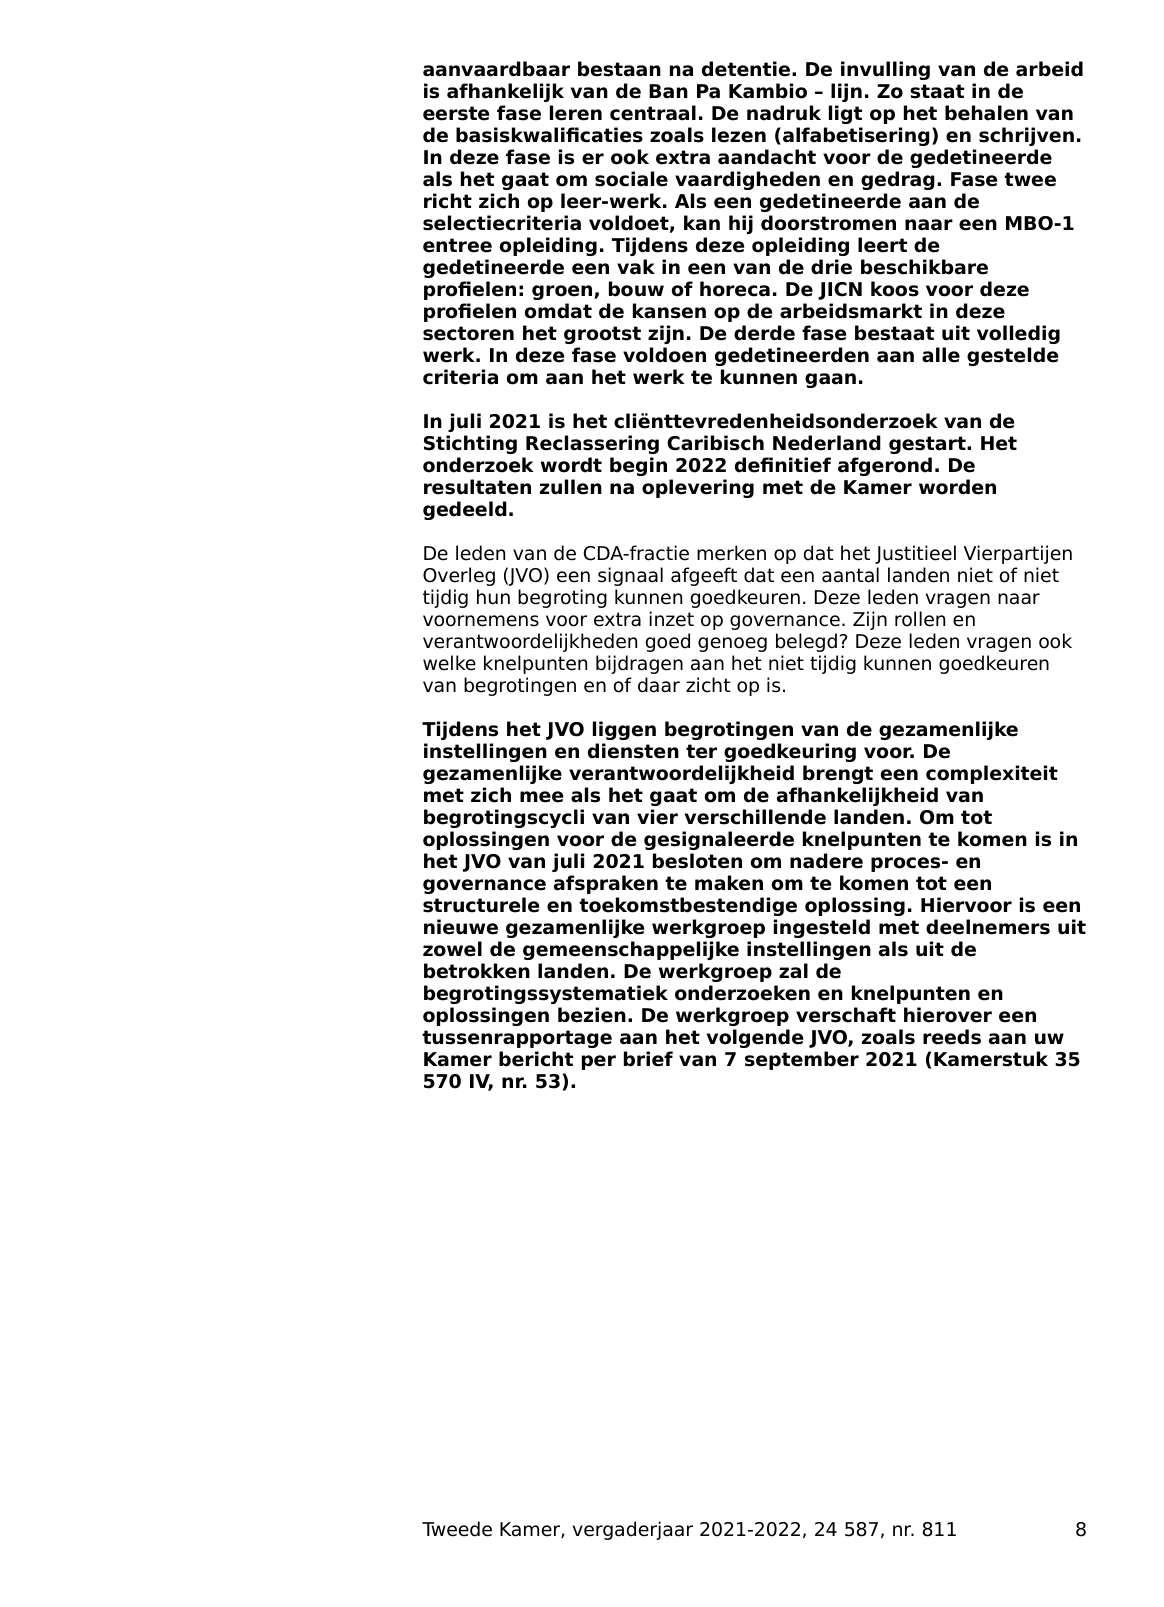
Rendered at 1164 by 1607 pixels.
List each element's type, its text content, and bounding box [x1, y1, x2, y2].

text De leden van de CDA-fractie merken op dat het Justitieel Vierpartijen Overleg (JVO) een signaal afgeeft dat een aantal landen niet of niet tijdig hun begroting kunnen goedkeuren. Deze leden vragen naar voornemens voor extra inzet op governance. Zijn rollen en verantwoordelijkheden goed genoeg belegd? Deze leden vragen ook welke knelpunten bijdragen aan het niet tijdig kunnen goedkeuren van begrotingen en of daar zicht op is. [422, 543, 1087, 697]
text In juli 2021 is het cliënttevredenheidsonderzoek van de Stichting Reclassering Caribisch Nederland gestart. Het onderzoek wordt begin 2022 definitief afgerond. De resultaten zullen na oplevering met de Kamer worden gedeeld. [422, 411, 1087, 521]
text aanvaardbaar bestaan na detentie. De invulling van de arbeid is afhankelijk van de Ban Pa Kambio – lijn. Zo staat in de eerste fase leren centraal. De nadruk ligt op het behalen van de basiskwalificaties zoals lezen (alfabetisering) en schrijven. In deze fase is er ook extra aandacht voor de gedetineerde als het gaat om sociale vaardigheden en gedrag. Fase twee richt zich op leer-werk. Als een gedetineerde aan de selectiecriteria voldoet, kan hij doorstromen naar een MBO-1 entree opleiding. Tijdens deze opleiding leert de gedetineerde een vak in een van de drie beschikbare profielen: groen, bouw of horeca. De JICN koos voor deze profielen omdat de kansen op de arbeidsmarkt in deze sectoren het grootst zijn. De derde fase bestaat uit volledig werk. In deze fase voldoen gedetineerden aan alle gestelde criteria om aan het werk te kunnen gaan. [422, 59, 1087, 389]
text Tijdens het JVO liggen begrotingen van de gezamenlijke instellingen en diensten ter goedkeuring voor. De gezamenlijke verantwoordelijkheid brengt een complexiteit met zich mee als het gaat om de afhankelijkheid van begrotingscycli van vier verschillende landen. Om tot oplossingen voor de gesignaleerde knelpunten te komen is in het JVO van juli 2021 besloten om nadere proces- en governance afspraken te maken om te komen tot een structurele en toekomstbestendige oplossing. Hiervoor is een nieuwe gezamenlijke werkgroep ingesteld met deelnemers uit zowel de gemeenschappelijke instellingen als uit de betrokken landen. De werkgroep zal de begrotingssystematiek onderzoeken en knelpunten en oplossingen bezien. De werkgroep verschaft hierover een tussenrapportage aan het volgende JVO, zoals reeds aan uw Kamer bericht per brief van 7 september 2021 (Kamerstuk 35 570 IV, nr. 53). [422, 719, 1087, 1093]
